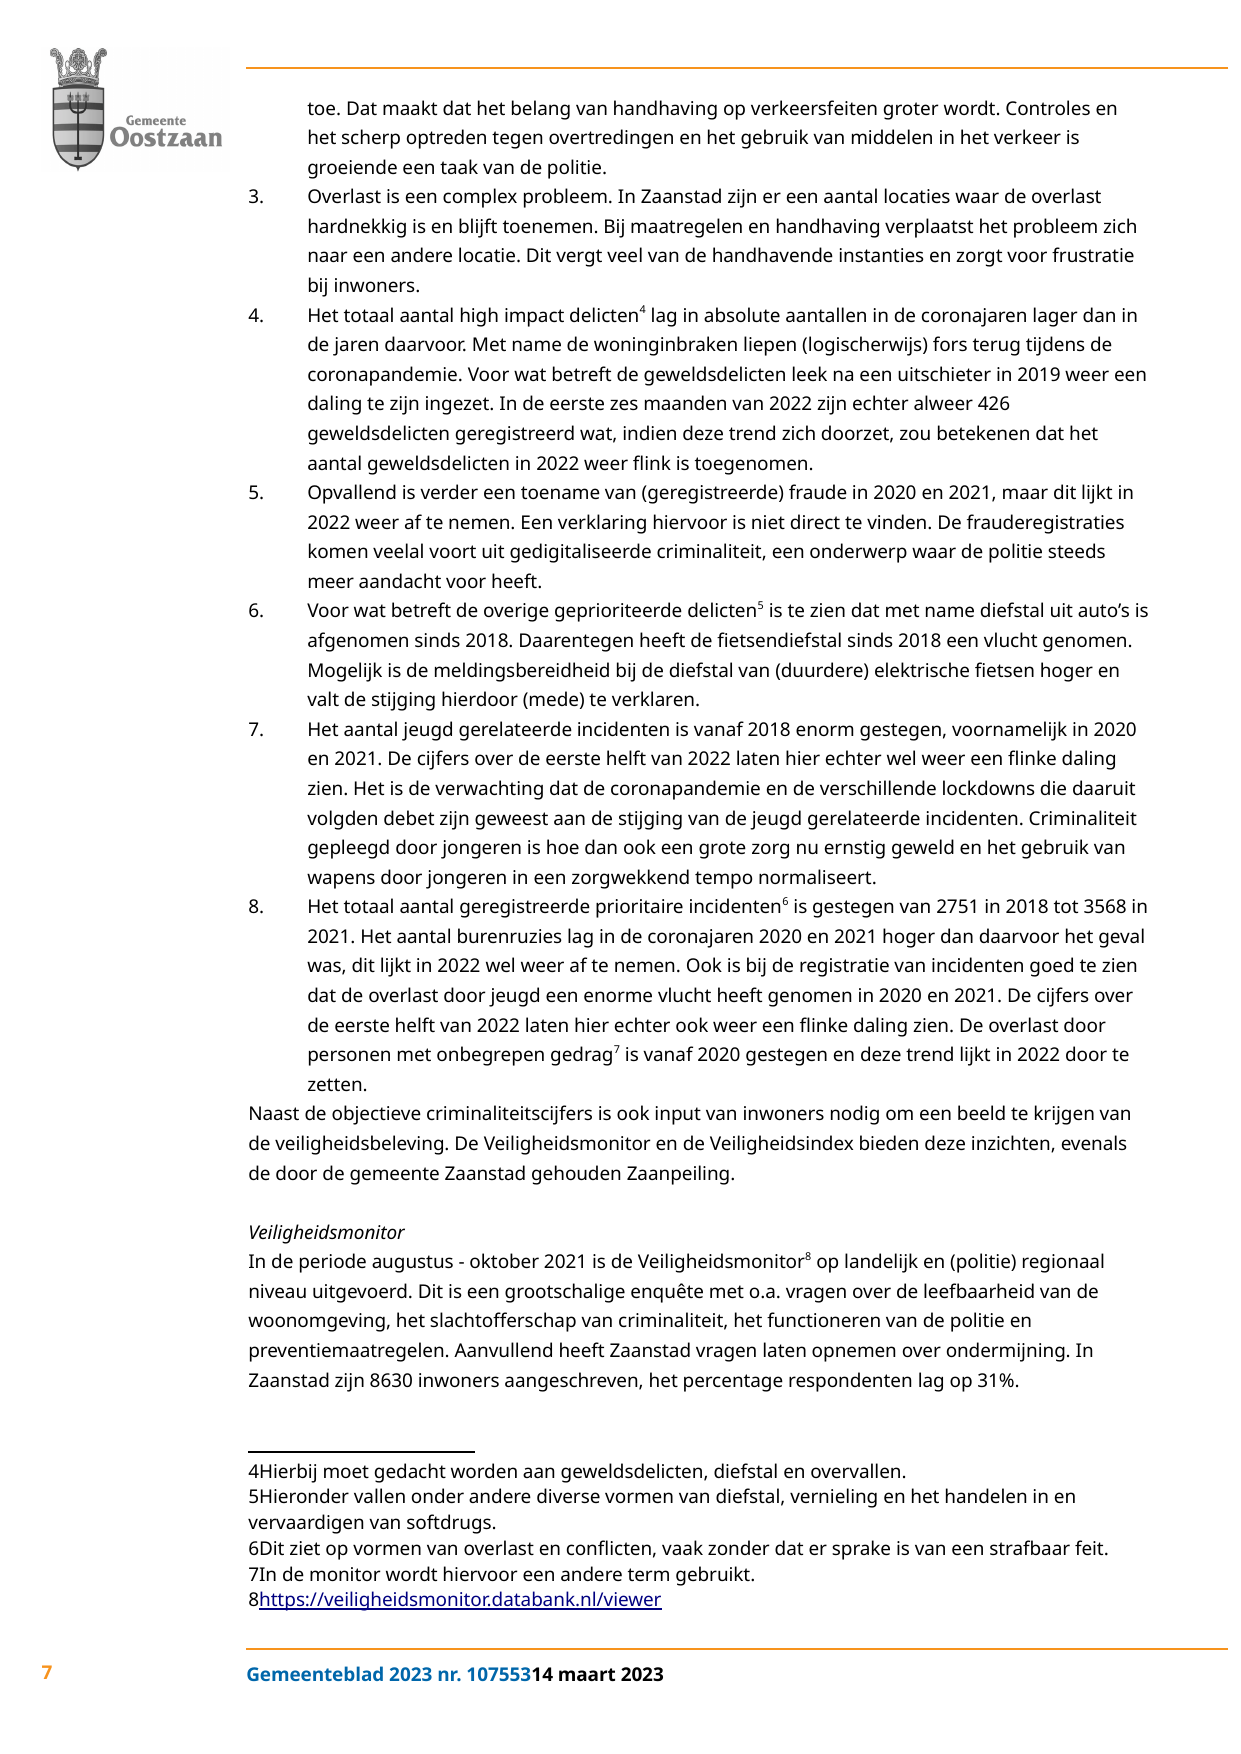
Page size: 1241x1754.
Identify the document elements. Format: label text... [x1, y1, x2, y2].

list Het aantal jeugd gerelateerde incidenten is vanaf 2018 enorm gestegen, voornamelijk in 2020 en 2021. De cijfers over de eerste helft van 2022 laten hier echter wel weer een flinke daling zien. Het is de verwachting dat de coronapandemie en de verschillende lockdowns die daaruit volgden debet zijn geweest aan de stijging van de jeugd gerelateerde incidenten. Criminaliteit gepleegd door jongeren is hoe dan ook een grote zorg nu ernstig geweld en het gebruik van wapens door jongeren in een zorgwekkend tempo normaliseert. [248, 716, 1152, 890]
list Hieronder vallen onder andere diverse vormen van diefstal, vernieling en het handelen in en vervaardigen van softdrugs. [248, 1483, 1152, 1535]
list Hierbij moet gedacht worden aan geweldsdelicten, diefstal en overvallen. [248, 1458, 1152, 1483]
text https://veiligheidsmonitor.databank.nl/viewer [248, 1586, 1152, 1612]
text Veiligheidsmonitor [248, 1219, 1152, 1245]
list Dit ziet op vormen van overlast en conflicten, vaak zonder dat er sprake is van een strafbaar feit. [248, 1535, 1152, 1561]
list Opvallend is verder een toename van (geregistreerde) fraude in 2020 en 2021, maar dit lijkt in 2022 weer af te nemen. Een verklaring hiervoor is niet direct te vinden. De frauderegistraties komen veelal voort uit gedigitaliseerde criminaliteit, een onderwerp waar de politie steeds meer aandacht voor heeft. [248, 479, 1152, 594]
text Naast de objectieve criminaliteitscijfers is ook input van inwoners nodig om een beeld te krijgen van de veiligheidsbeleving. De Veiligheidsmonitor en de Veiligheidsindex bieden deze inzichten, evenals de door de gemeente Zaanstad gehouden Zaanpeiling. [248, 1101, 1152, 1186]
list Het totaal aantal high impact delicten lag in absolute aantallen in de coronajaren lager dan in de jaren daarvoor. Met name de woninginbraken liepen (logischerwijs) fors terug tijdens de coronapandemie. Voor wat betreft de geweldsdelicten leek na een uitschieter in 2019 weer een daling te zijn ingezet. In de eerste zes maanden van 2022 zijn echter alweer 426 geweldsdelicten geregistreerd wat, indien deze trend zich doorzet, zou betekenen dat het aantal geweldsdelicten in 2022 weer flink is toegenomen. [248, 302, 1152, 476]
picture [41, 47, 231, 172]
text In de periode augustus - oktober 2021 is de Veiligheidsmonitor op landelijk en (politie) regionaal niveau uitgevoerd. Dit is een grootschalige enquête met o.a. vragen over de leefbaarheid van de woonomgeving, het slachtofferschap van criminaliteit, het functioneren van de politie en preventiemaatregelen. Aanvullend heeft Zaanstad vragen laten opnemen over ondermijning. In Zaanstad zijn 8630 inwoners aangeschreven, het percentage respondenten lag op 31%. [248, 1248, 1152, 1393]
list In de monitor wordt hiervoor een andere term gebruikt. [248, 1561, 1152, 1586]
list Overlast is een complex probleem. In Zaanstad zijn er een aantal locaties waar de overlast hardnekkig is en blijft toenemen. Bij maatregelen en handhaving verplaatst het probleem zich naar een andere locatie. Dit vergt veel van de handhavende instanties en zorgt voor frustratie bij inwoners. [248, 183, 1152, 298]
list Het totaal aantal geregistreerde prioritaire incidenten is gestegen van 2751 in 2018 tot 3568 in 2021. Het aantal burenruzies lag in de coronajaren 2020 en 2021 hoger dan daarvoor het geval was, dit lijkt in 2022 wel weer af te nemen. Ook is bij de registratie van incidenten goed te zien dat de overlast door jeugd een enorme vlucht heeft genomen in 2020 en 2021. De cijfers over de eerste helft van 2022 laten hier echter ook weer een flinke daling zien. De overlast door personen met onbegrepen gedrag is vanaf 2020 gestegen en deze trend lijkt in 2022 door te zetten. [248, 893, 1152, 1097]
list Voor wat betreft de overige geprioriteerde delicten is te zien dat met name diefstal uit auto’s is afgenomen sinds 2018. Daarentegen heeft de fietsendiefstal sinds 2018 een vlucht genomen. Mogelijk is de meldingsbereidheid bij de diefstal van (duurdere) elektrische fietsen hoger en valt de stijging hierdoor (mede) te verklaren. [248, 598, 1152, 712]
list toe. Dat maakt dat het belang van handhaving op verkeersfeiten groter wordt. Controles en het scherp optreden tegen overtredingen en het gebruik van middelen in het verkeer is groeiende een taak van de politie. [248, 95, 1152, 180]
